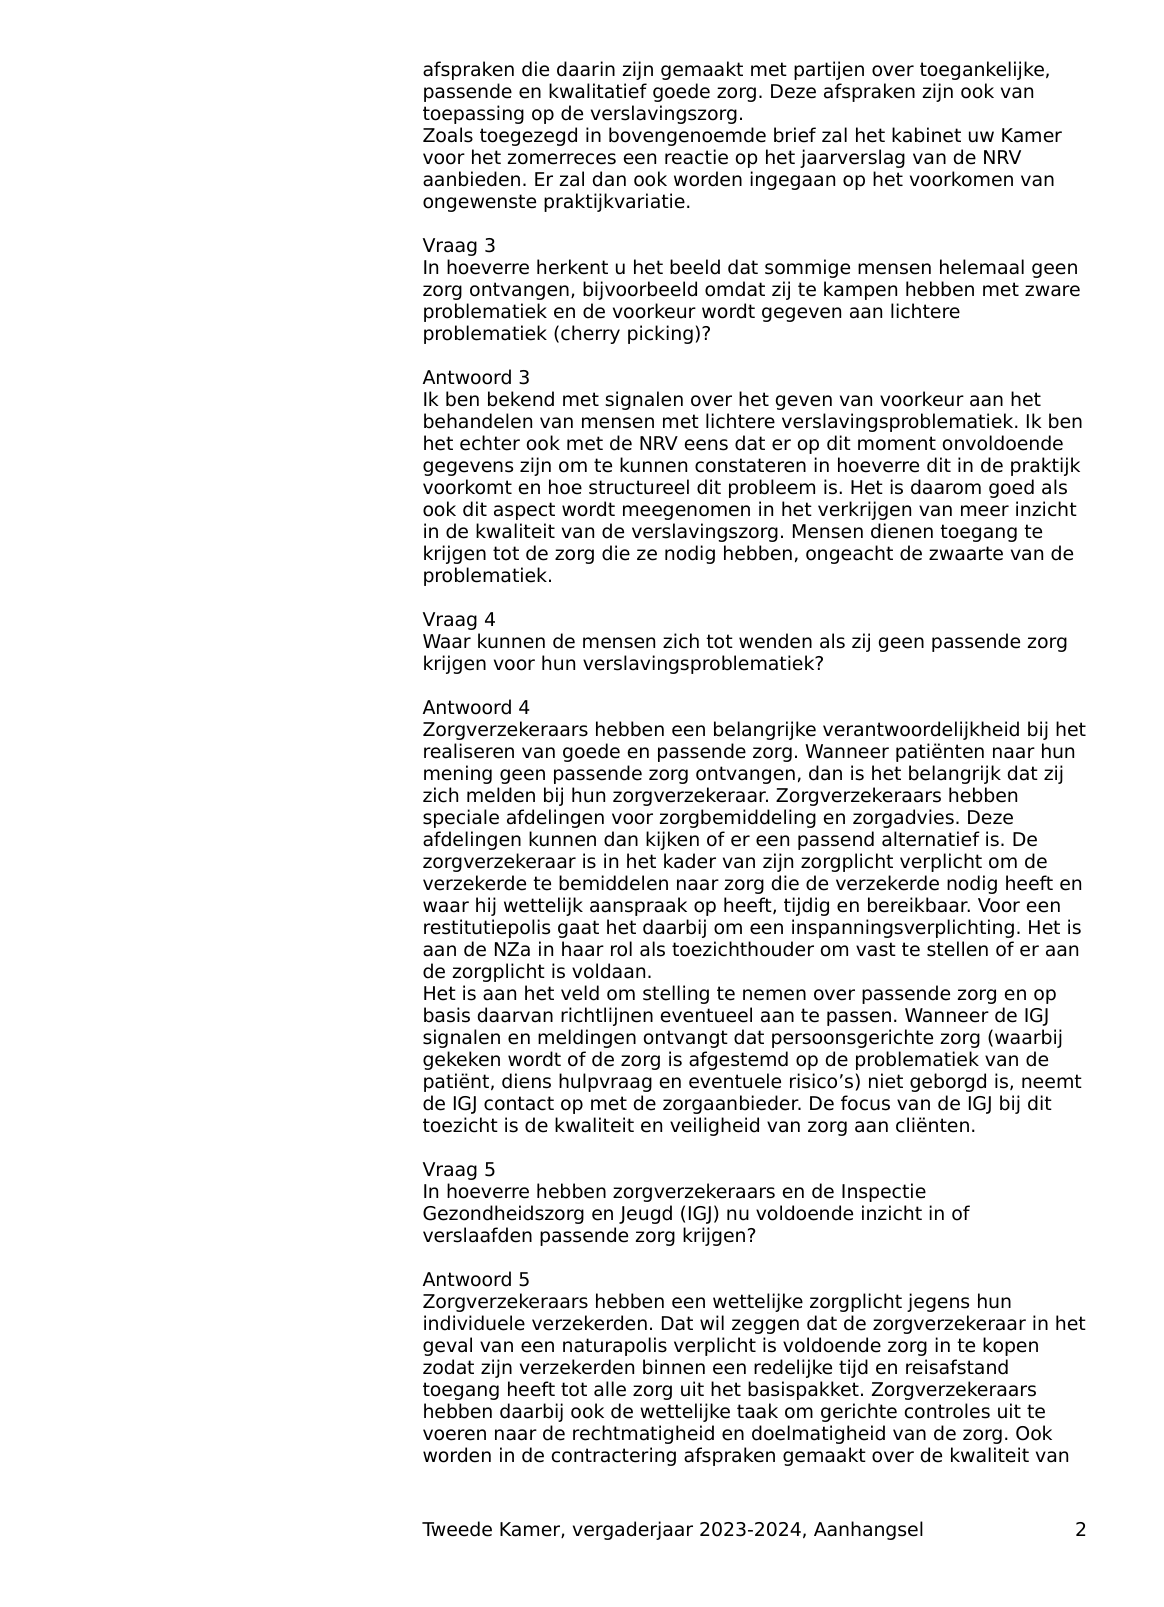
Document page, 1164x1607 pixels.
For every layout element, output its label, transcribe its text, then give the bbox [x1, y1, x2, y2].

text Ik ben bekend met signalen over het geven van voorkeur aan het behandelen van mensen met lichtere verslavingsproblematiek. Ik ben het echter ook met de NRV eens dat er op dit moment onvoldoende gegevens zijn om te kunnen constateren in hoeverre dit in de praktijk voorkomt en hoe structureel dit probleem is. Het is daarom goed als ook dit aspect wordt meegenomen in het verkrijgen van meer inzicht in de kwaliteit van de verslavingszorg. Mensen dienen toegang te krijgen tot de zorg die ze nodig hebben, ongeacht de zwaarte van de problematiek. [422, 389, 1087, 587]
text Antwoord 3 [422, 367, 1087, 389]
text In hoeverre hebben zorgverzekeraars en de Inspectie Gezondheidszorg en Jeugd (IGJ) nu voldoende inzicht in of verslaafden passende zorg krijgen? [422, 1181, 1087, 1247]
text Zoals toegezegd in bovengenoemde brief zal het kabinet uw Kamer voor het zomerreces een reactie op het jaarverslag van de NRV aanbieden. Er zal dan ook worden ingegaan op het voorkomen van ongewenste praktijkvariatie. [422, 125, 1087, 213]
text Zorgverzekeraars hebben een wettelijke zorgplicht jegens hun individuele verzekerden. Dat wil zeggen dat de zorgverzekeraar in het geval van een naturapolis verplicht is voldoende zorg in te kopen zodat zijn verzekerden binnen een redelijke tijd en reisafstand toegang heeft tot alle zorg uit het basispakket. Zorgverzekeraars hebben daarbij ook de wettelijke taak om gerichte controles uit te voeren naar de rechtmatigheid en doelmatigheid van de zorg. Ook worden in de contractering afspraken gemaakt over de kwaliteit van [422, 1291, 1087, 1467]
text Vraag 5 [422, 1159, 1087, 1181]
text Antwoord 5 [422, 1269, 1087, 1291]
text Antwoord 4 [422, 697, 1087, 719]
text afspraken die daarin zijn gemaakt met partijen over toegankelijke, passende en kwalitatief goede zorg. Deze afspraken zijn ook van toepassing op de verslavingszorg. [422, 59, 1087, 125]
text Zorgverzekeraars hebben een belangrijke verantwoordelijkheid bij het realiseren van goede en passende zorg. Wanneer patiënten naar hun mening geen passende zorg ontvangen, dan is het belangrijk dat zij zich melden bij hun zorgverzekeraar. Zorgverzekeraars hebben speciale afdelingen voor zorgbemiddeling en zorgadvies. Deze afdelingen kunnen dan kijken of er een passend alternatief is. De zorgverzekeraar is in het kader van zijn zorgplicht verplicht om de verzekerde te bemiddelen naar zorg die de verzekerde nodig heeft en waar hij wettelijk aanspraak op heeft, tijdig en bereikbaar. Voor een restitutiepolis gaat het daarbij om een inspanningsverplichting. Het is aan de NZa in haar rol als toezichthouder om vast te stellen of er aan de zorgplicht is voldaan. [422, 719, 1087, 983]
text Vraag 4 [422, 609, 1087, 631]
text Het is aan het veld om stelling te nemen over passende zorg en op basis daarvan richtlijnen eventueel aan te passen. Wanneer de IGJ signalen en meldingen ontvangt dat persoonsgerichte zorg (waarbij gekeken wordt of de zorg is afgestemd op de problematiek van de patiënt, diens hulpvraag en eventuele risico’s) niet geborgd is, neemt de IGJ contact op met de zorgaanbieder. De focus van de IGJ bij dit toezicht is de kwaliteit en veiligheid van zorg aan cliënten. [422, 983, 1087, 1137]
text In hoeverre herkent u het beeld dat sommige mensen helemaal geen zorg ontvangen, bijvoorbeeld omdat zij te kampen hebben met zware problematiek en de voorkeur wordt gegeven aan lichtere problematiek (cherry picking)? [422, 257, 1087, 345]
text Vraag 3 [422, 235, 1087, 257]
text Waar kunnen de mensen zich tot wenden als zij geen passende zorg krijgen voor hun verslavingsproblematiek? [422, 631, 1087, 675]
